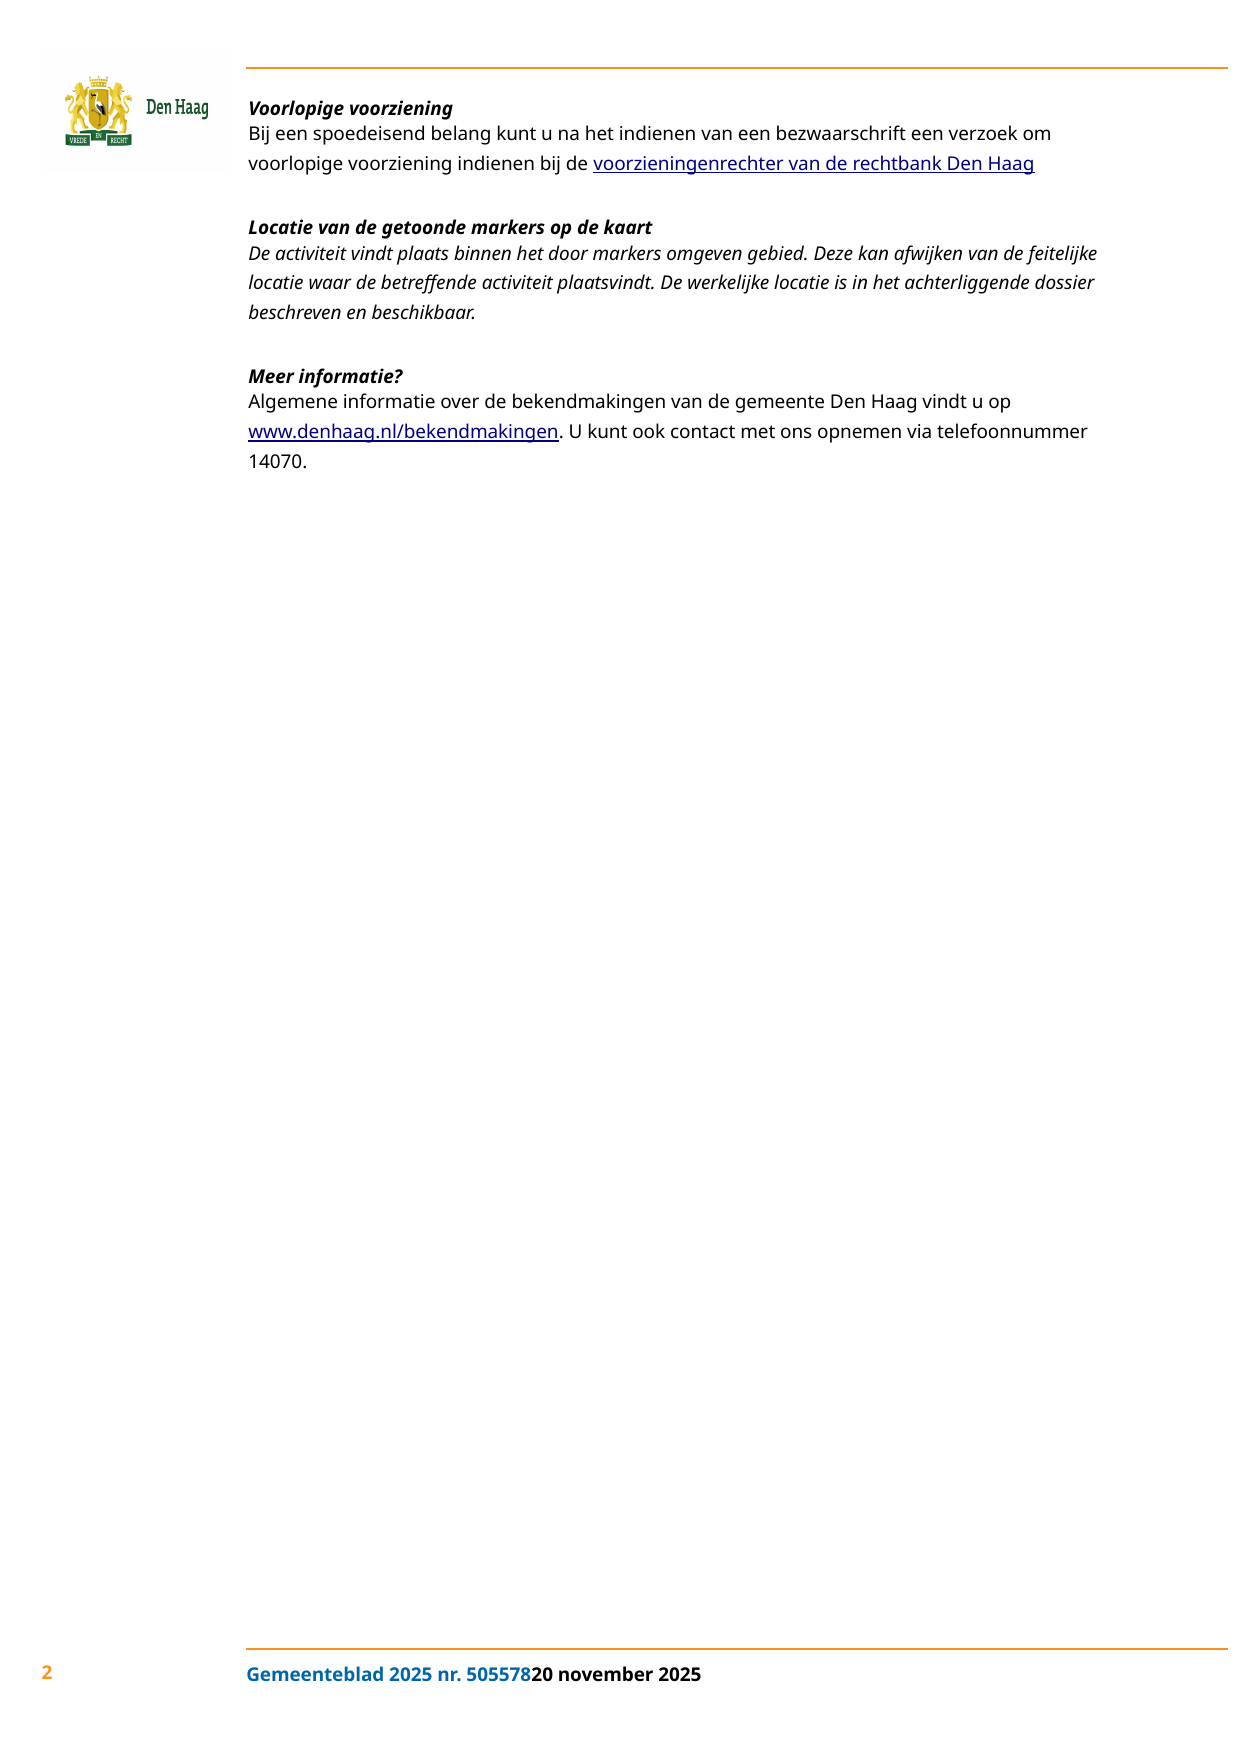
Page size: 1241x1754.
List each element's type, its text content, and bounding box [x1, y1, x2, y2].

text Voorlopige voorziening [248, 95, 1152, 121]
text Bij een spoedeisend belang kunt u na het indienen van een bezwaarschrift een verzoek om voorlopige voorziening indienen bij de voorzieningenrechter van de rechtbank Den Haag [248, 121, 1152, 176]
picture [41, 47, 231, 172]
text De activiteit vindt plaats binnen het door markers omgeven gebied. Deze kan afwijken van de feitelijke locatie waar de betreffende activiteit plaatsvindt. De werkelijke locatie is in het achterliggende dossier beschreven en beschikbaar. [248, 240, 1152, 325]
text Meer informatie? [248, 363, 1152, 389]
text Algemene informatie over de bekendmakingen van de gemeente Den Haag vindt u op www.denhaag.nl/bekendmakingen. U kunt ook contact met ons opnemen via telefoonnummer 14070. [248, 389, 1152, 473]
text Locatie van de getoonde markers op de kaart [248, 214, 1152, 240]
